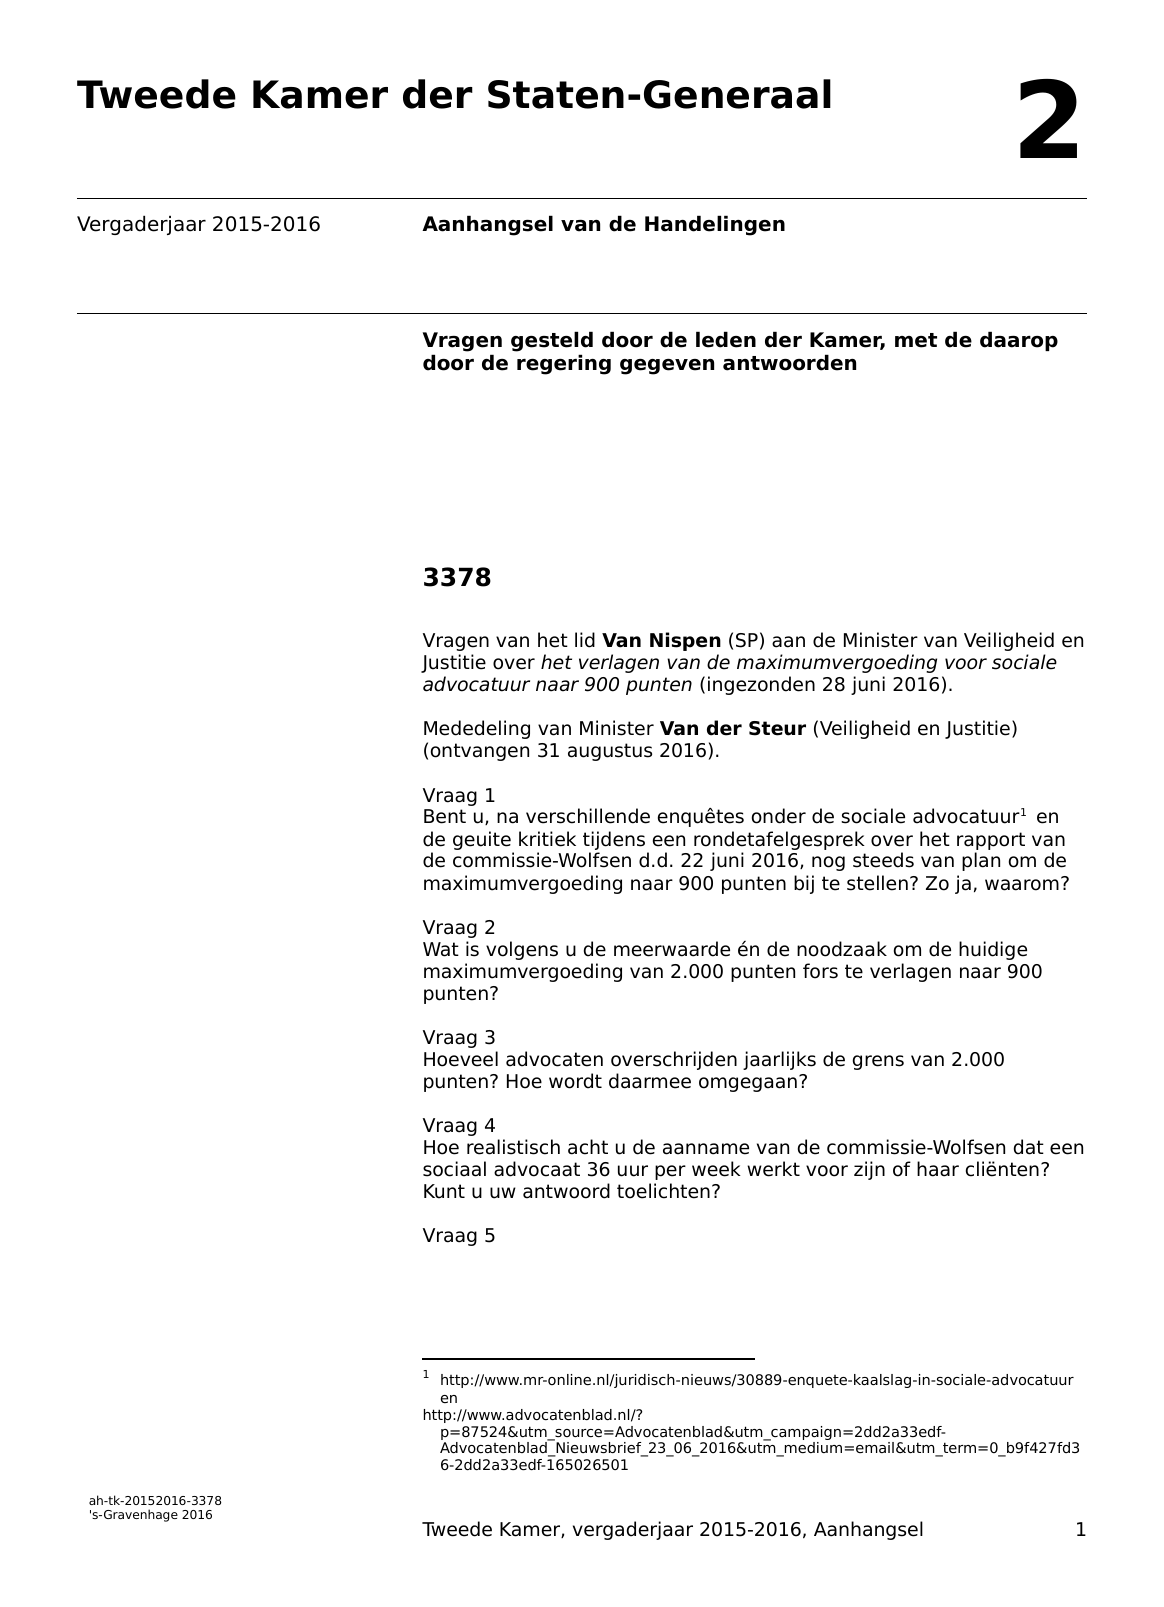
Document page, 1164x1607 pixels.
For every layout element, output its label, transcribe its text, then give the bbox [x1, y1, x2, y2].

text Vraag 5 [422, 1225, 1087, 1247]
text Vraag 3 [422, 1027, 1087, 1049]
table_header 2 [886, 59, 1087, 198]
table_cell Vragen gesteld door de leden der Kamer, met de daarop door de regering gegeven antwoorden [422, 314, 1087, 375]
text Wat is volgens u de meerwaarde én de noodzaak om de huidige maximumvergoeding van 2.000 punten fors te verlagen naar 900 punten? [422, 938, 1087, 1004]
text 's-Gravenhage 2016 [88, 1508, 323, 1522]
text Hoe realistisch acht u de aanname van de commissie-Wolfsen dat een sociaal advocaat 36 uur per week werkt voor zijn of haar cliënten? Kunt u uw antwoord toelichten? [422, 1137, 1087, 1203]
table_cell [77, 314, 422, 375]
text ah-tk-20152016-3378 [88, 1494, 323, 1508]
table_cell Vergaderjaar 2015-2016 [77, 199, 422, 313]
text http://www.mr-online.nl/juridisch-nieuws/30889-enquete-kaalslag-in-sociale-advocatuur en [422, 1368, 1087, 1407]
text 3378 [422, 563, 1087, 592]
table_cell Aanhangsel van de Handelingen [422, 199, 1087, 313]
text Vragen van het lid Van Nispen (SP) aan de Minister van Veiligheid en Justitie over het verlagen van de maximumvergoeding voor sociale advocatuur naar 900 punten (ingezonden 28 juni 2016). [422, 630, 1087, 696]
text Vraag 1 [422, 784, 1087, 806]
text Hoeveel advocaten overschrijden jaarlijks de grens van 2.000 punten? Hoe wordt daarmee omgegaan? [422, 1049, 1087, 1093]
table_header Tweede Kamer der Staten-Generaal [77, 59, 886, 198]
text Bent u, na verschillende enquêtes onder de sociale advocatuur en de geuite kritiek tijdens een rondetafelgesprek over het rapport van de commissie-Wolfsen d.d. 22 juni 2016, nog steeds van plan om de maximumvergoeding naar 900 punten bij te stellen? Zo ja, waarom? [422, 806, 1087, 894]
text Vraag 4 [422, 1115, 1087, 1137]
text Mededeling van Minister Van der Steur (Veiligheid en Justitie) (ontvangen 31 augustus 2016). [422, 718, 1087, 762]
text Vraag 2 [422, 917, 1087, 938]
text http://www.advocatenblad.nl/?p=87524&utm_source=Advocatenblad&utm_campaign=2dd2a33edf-Advocatenblad_Nieuwsbrief_23_06_2016&utm_medium=email&utm_term=0_b9f427fd36-2dd2a33edf-165026501 [422, 1407, 1087, 1474]
